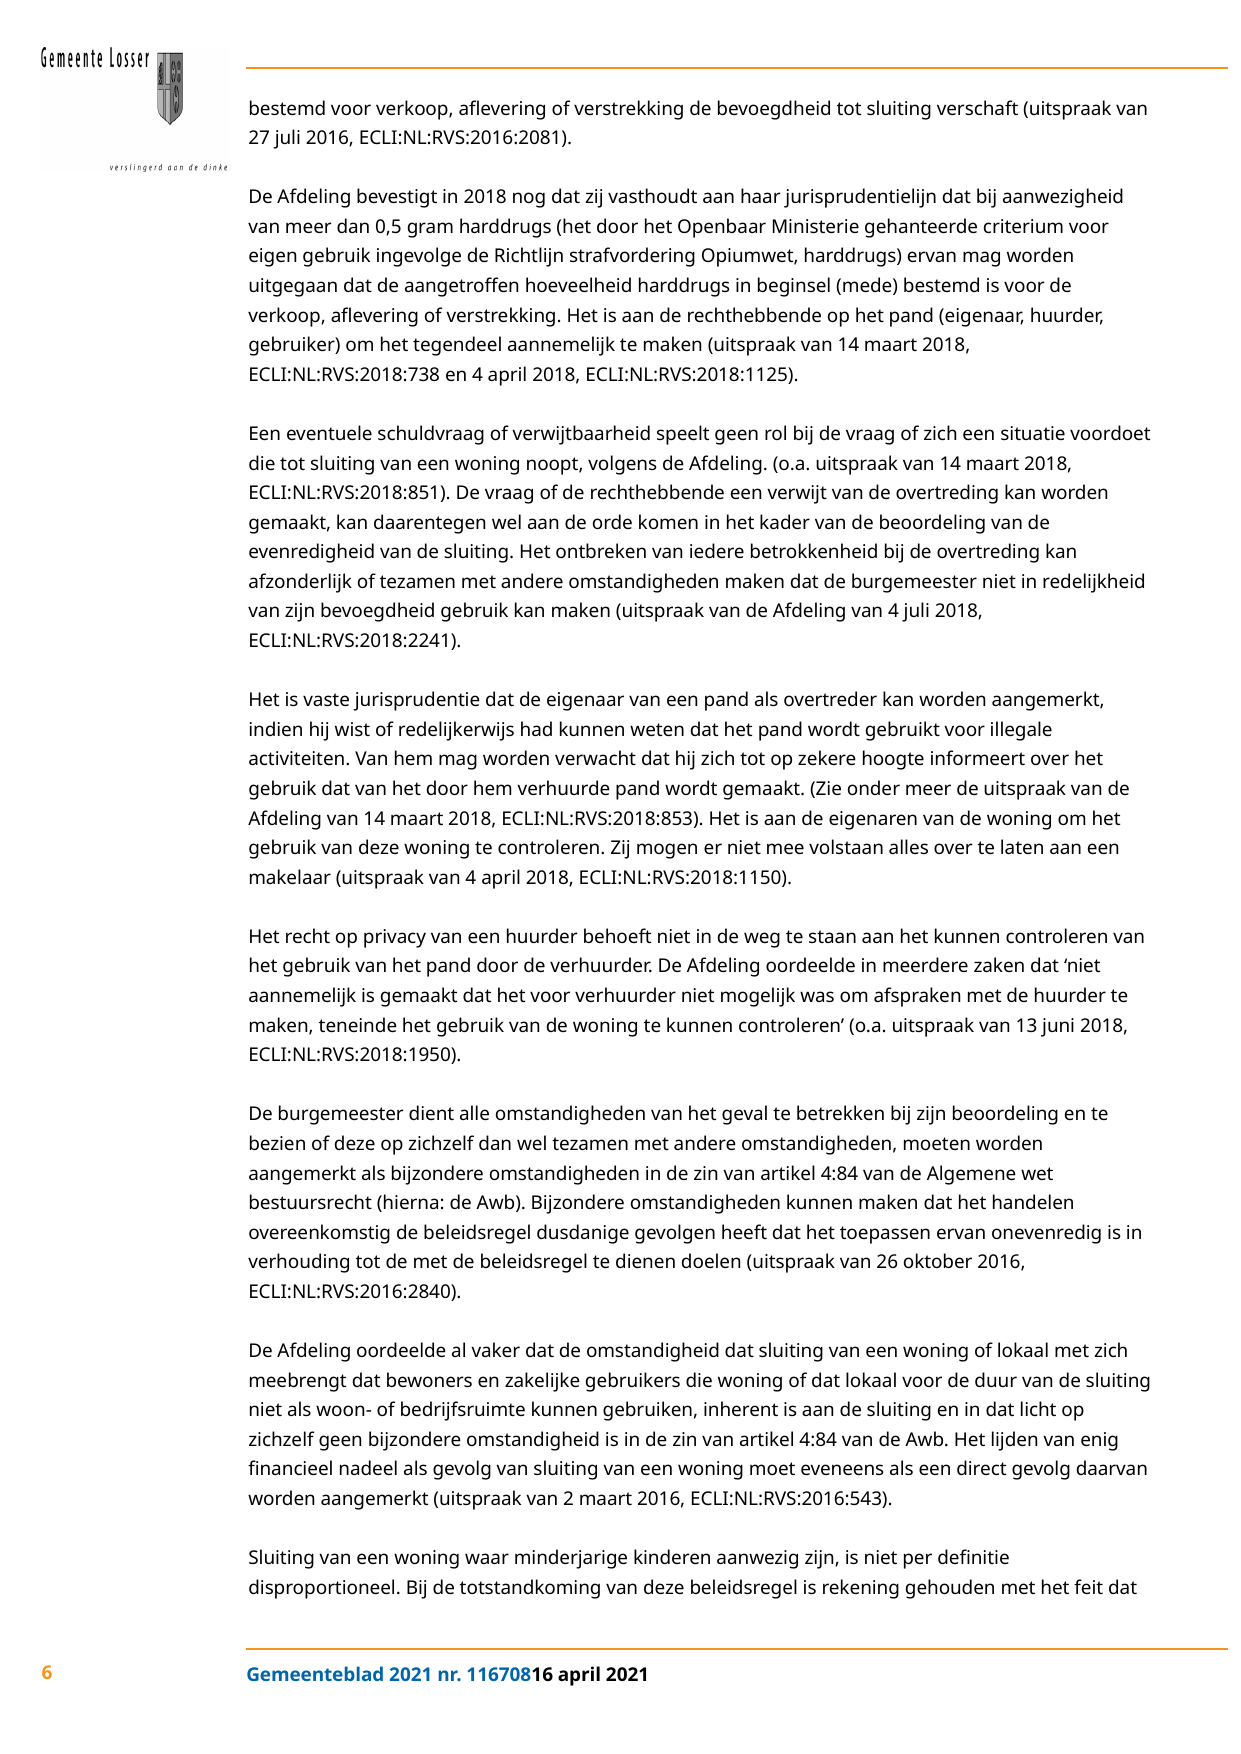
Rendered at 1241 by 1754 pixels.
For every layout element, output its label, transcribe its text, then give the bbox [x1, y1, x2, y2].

text De burgemeester dient alle omstandigheden van het geval te betrekken bij zijn beoordeling en te bezien of deze op zichzelf dan wel tezamen met andere omstandigheden, moeten worden aangemerkt als bijzondere omstandigheden in de zin van artikel 4:84 van de Algemene wet bestuursrecht (hierna: de Awb). Bijzondere omstandigheden kunnen maken dat het handelen overeenkomstig de beleidsregel dusdanige gevolgen heeft dat het toepassen ervan onevenredig is in verhouding tot de met de beleidsregel te dienen doelen (uitspraak van 26 oktober 2016, ECLI:NL:RVS:2016:2840). [248, 1101, 1152, 1304]
text Een eventuele schuldvraag of verwijtbaarheid speelt geen rol bij de vraag of zich een situatie voordoet die tot sluiting van een woning noopt, volgens de Afdeling. (o.a. uitspraak van 14 maart 2018, ECLI:NL:RVS:2018:851). De vraag of de rechthebbende een verwijt van de overtreding kan worden gemaakt, kan daarentegen wel aan de orde komen in het kader van de beoordeling van de evenredigheid van de sluiting. Het ontbreken van iedere betrokkenheid bij de overtreding kan afzonderlijk of tezamen met andere omstandigheden maken dat de burgemeester niet in redelijkheid van zijn bevoegdheid gebruik kan maken (uitspraak van de Afdeling van 4 juli 2018, ECLI:NL:RVS:2018:2241). [248, 420, 1152, 653]
text De Afdeling oordeelde al vaker dat de omstandigheid dat sluiting van een woning of lokaal met zich meebrengt dat bewoners en zakelijke gebruikers die woning of dat lokaal voor de duur van de sluiting niet als woon- of bedrijfsruimte kunnen gebruiken, inherent is aan de sluiting en in dat licht op zichzelf geen bijzondere omstandigheid is in de zin van artikel 4:84 van de Awb. Het lijden van enig financieel nadeel als gevolg van sluiting van een woning moet eveneens als een direct gevolg daarvan worden aangemerkt (uitspraak van 2 maart 2016, ECLI:NL:RVS:2016:543). [248, 1337, 1152, 1511]
text Sluiting van een woning waar minderjarige kinderen aanwezig zijn, is niet per definitie disproportioneel. Bij de totstandkoming van deze beleidsregel is rekening gehouden met het feit dat [248, 1544, 1152, 1600]
text Het is vaste jurisprudentie dat de eigenaar van een pand als overtreder kan worden aangemerkt, indien hij wist of redelijkerwijs had kunnen weten dat het pand wordt gebruikt voor illegale activiteiten. Van hem mag worden verwacht dat hij zich tot op zekere hoogte informeert over het gebruik dat van het door hem verhuurde pand wordt gemaakt. (Zie onder meer de uitspraak van de Afdeling van 14 maart 2018, ECLI:NL:RVS:2018:853). Het is aan de eigenaren van de woning om het gebruik van deze woning te controleren. Zij mogen er niet mee volstaan alles over te laten aan een makelaar (uitspraak van 4 april 2018, ECLI:NL:RVS:2018:1150). [248, 686, 1152, 890]
text Het recht op privacy van een huurder behoeft niet in de weg te staan aan het kunnen controleren van het gebruik van het pand door de verhuurder. De Afdeling oordeelde in meerdere zaken dat ‘niet aannemelijk is gemaakt dat het voor verhuurder niet mogelijk was om afspraken met de huurder te maken, teneinde het gebruik van de woning te kunnen controleren’ (o.a. uitspraak van 13 juni 2018, ECLI:NL:RVS:2018:1950). [248, 923, 1152, 1067]
text bestemd voor verkoop, aflevering of verstrekking de bevoegdheid tot sluiting verschaft (uitspraak van 27 juli 2016, ECLI:NL:RVS:2016:2081). [248, 95, 1152, 150]
picture [41, 47, 231, 172]
text De Afdeling bevestigt in 2018 nog dat zij vasthoudt aan haar jurisprudentielijn dat bij aanwezigheid van meer dan 0,5 gram harddrugs (het door het Openbaar Ministerie gehanteerde criterium voor eigen gebruik ingevolge de Richtlijn strafvordering Opiumwet, harddrugs) ervan mag worden uitgegaan dat de aangetroffen hoeveelheid harddrugs in beginsel (mede) bestemd is voor de verkoop, aflevering of verstrekking. Het is aan de rechthebbende op het pand (eigenaar, huurder, gebruiker) om het tegendeel aannemelijk te maken (uitspraak van 14 maart 2018, ECLI:NL:RVS:2018:738 en 4 april 2018, ECLI:NL:RVS:2018:1125). [248, 183, 1152, 387]
